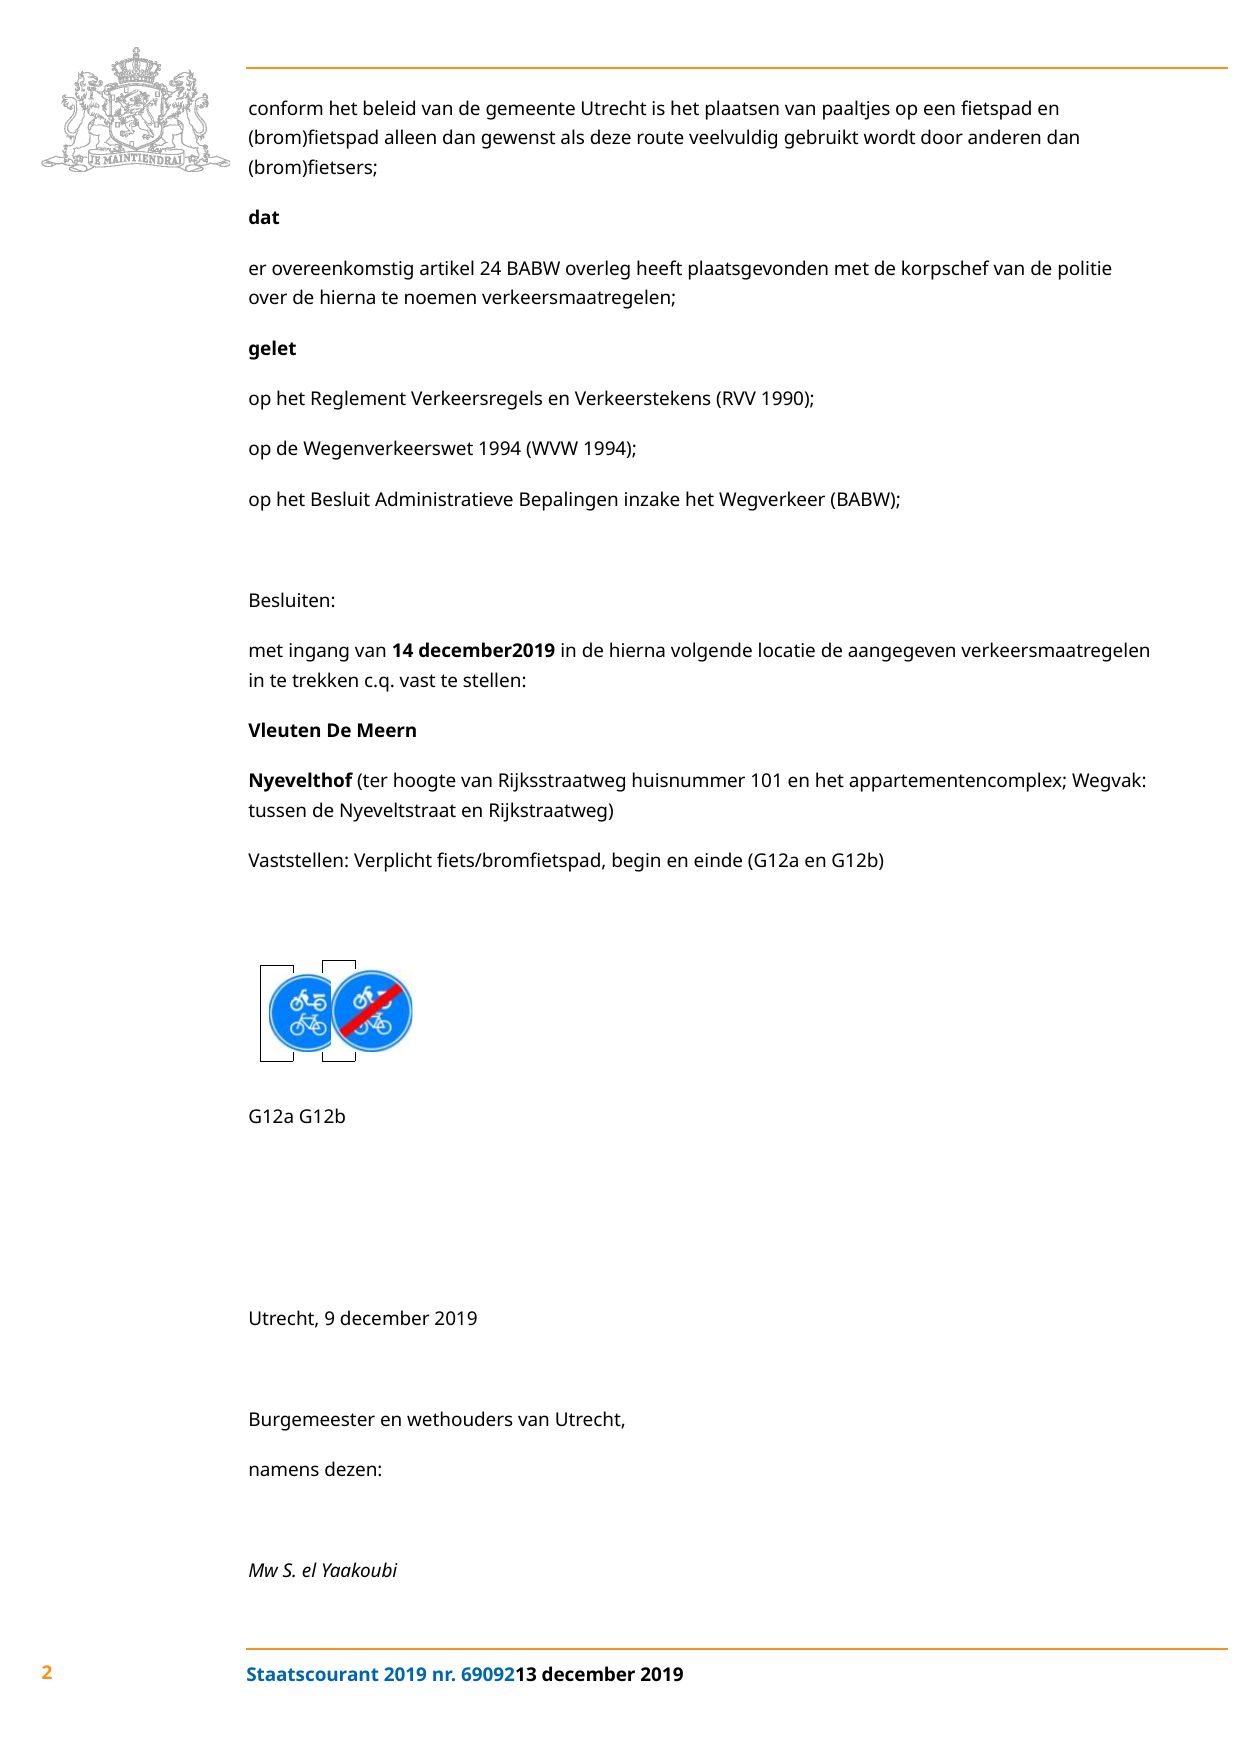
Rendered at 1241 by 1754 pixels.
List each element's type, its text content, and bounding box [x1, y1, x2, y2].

text Utrecht, 9 december 2019 [248, 1305, 1152, 1331]
text Mw S. el Yaakoubi [248, 1557, 1152, 1583]
picture [268, 969, 413, 1052]
text Nyevelthof (ter hoogte van Rijksstraatweg huisnummer 101 en het appartementencomplex; Wegvak: tussen de Nyeveltstraat en Rijkstraatweg) [248, 768, 1152, 823]
text op het Besluit Administratieve Bepalingen inzake het Wegverkeer (BABW); [248, 486, 1152, 512]
picture [41, 47, 231, 172]
text conform het beleid van de gemeente Utrecht is het plaatsen van paaltjes op een fietspad en (brom)fietspad alleen dan gewenst als deze route veelvuldig gebruikt wordt door anderen dan (brom)fietsers; [248, 95, 1152, 180]
text G12a G12b [248, 1103, 1152, 1129]
text op het Reglement Verkeersregels en Verkeerstekens (RVV 1990); [248, 385, 1152, 411]
text Vleuten De Meern [248, 717, 1152, 743]
text op de Wegenverkeerswet 1994 (WVW 1994); [248, 436, 1152, 461]
text gelet [248, 335, 1152, 361]
text dat [248, 204, 1152, 230]
text er overeenkomstig artikel 24 BABW overleg heeft plaatsgevonden met de korpschef van de politie over de hierna te noemen verkeersmaatregelen; [248, 255, 1152, 310]
text Besluiten: [248, 587, 1152, 613]
text met ingang van 14 december2019 in de hierna volgende locatie de aangegeven verkeersmaatregelen in te trekken c.q. vast te stellen: [248, 637, 1152, 693]
text namens dezen: [248, 1456, 1152, 1482]
text Vaststellen: Verplicht fiets/bromfietspad, begin en einde (G12a en G12b) [248, 848, 1152, 873]
text Burgemeester en wethouders van Utrecht, [248, 1406, 1152, 1431]
